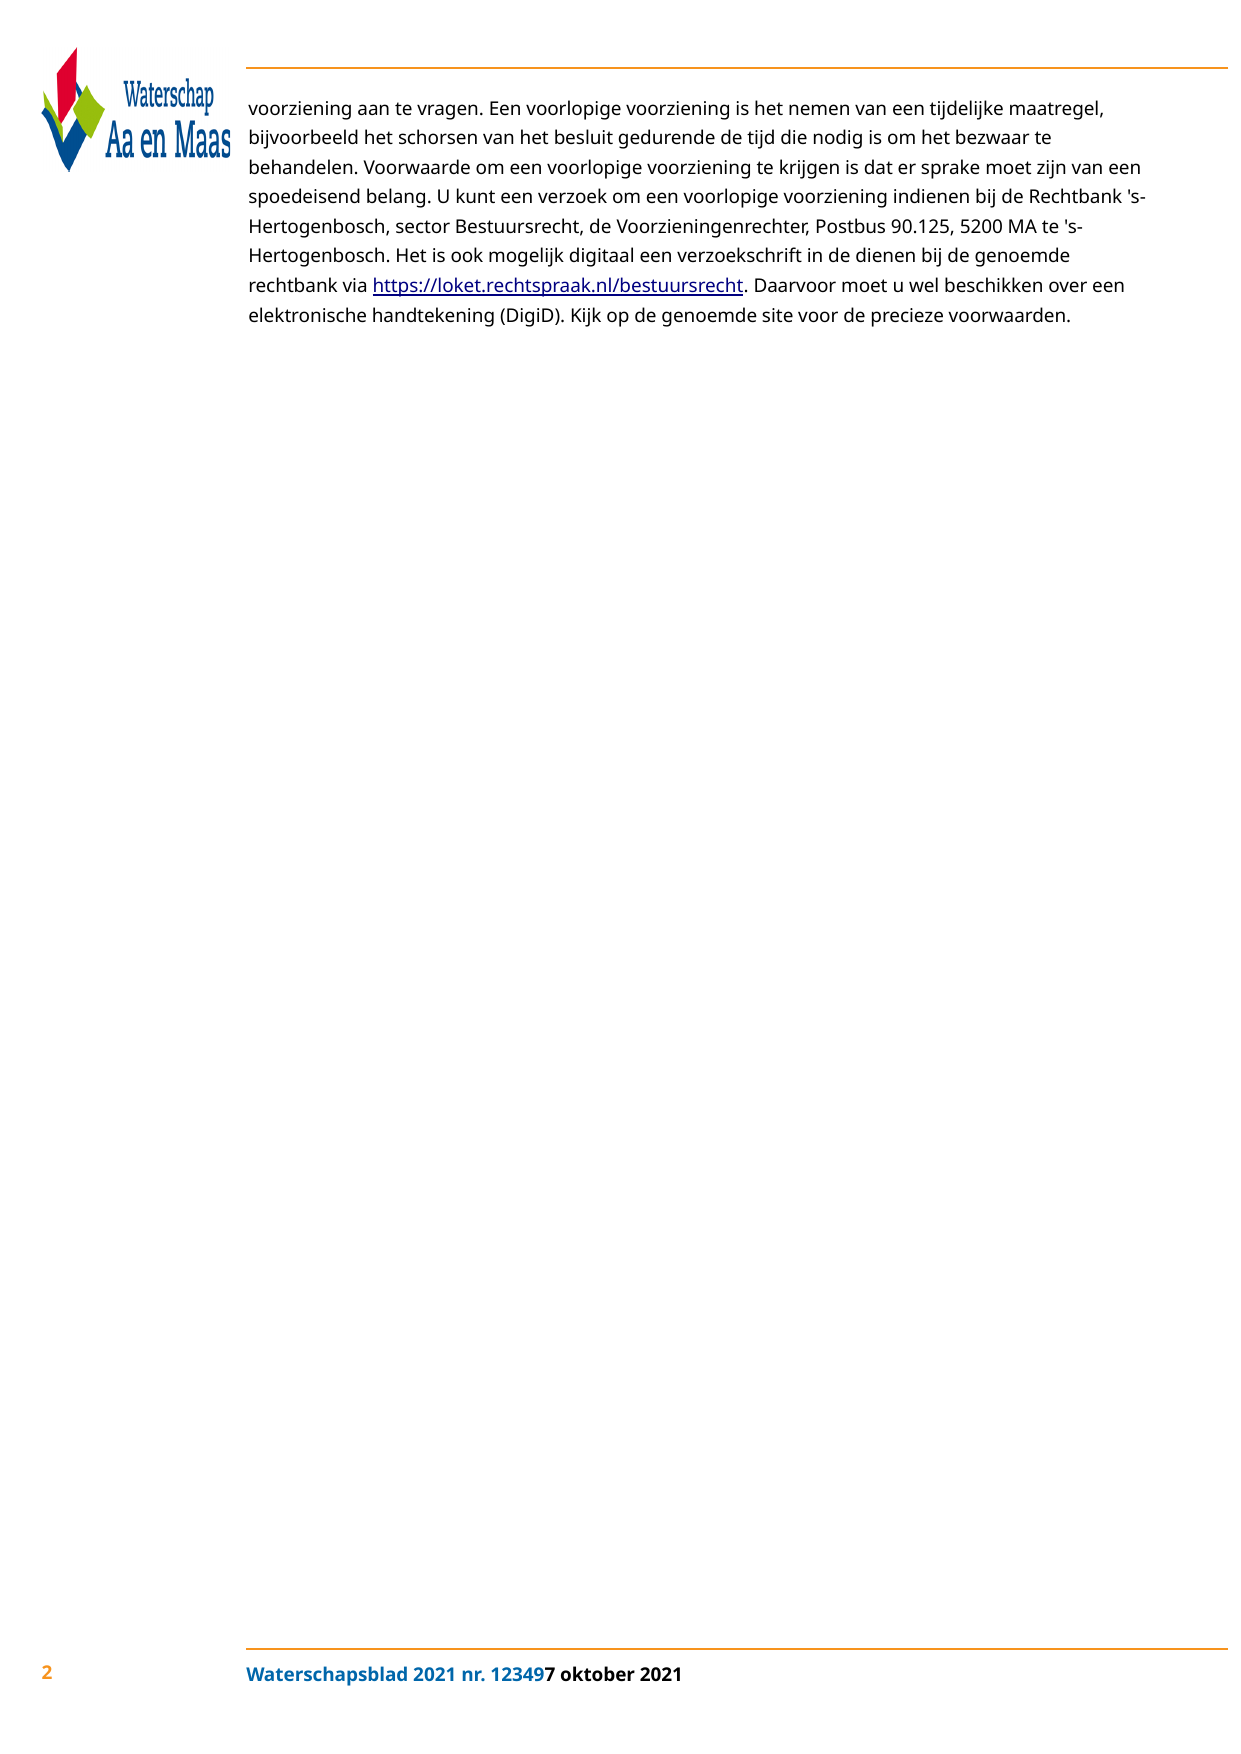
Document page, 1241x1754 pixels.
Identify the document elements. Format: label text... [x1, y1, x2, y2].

text voorziening aan te vragen. Een voorlopige voorziening is het nemen van een tijdelijke maatregel, bijvoorbeeld het schorsen van het besluit gedurende de tijd die nodig is om het bezwaar te behandelen. Voorwaarde om een voorlopige voorziening te krijgen is dat er sprake moet zijn van een spoedeisend belang. U kunt een verzoek om een voorlopige voorziening indienen bij de Rechtbank 's-Hertogenbosch, sector Bestuursrecht, de Voorzieningenrechter, Postbus 90.125, 5200 MA te 's-Hertogenbosch. Het is ook mogelijk digitaal een verzoekschrift in de dienen bij de genoemde rechtbank via https://loket.rechtspraak.nl/bestuursrecht. Daarvoor moet u wel beschikken over een elektronische handtekening (DigiD). Kijk op de genoemde site voor de precieze voorwaarden. [248, 95, 1152, 328]
picture [41, 47, 231, 172]
